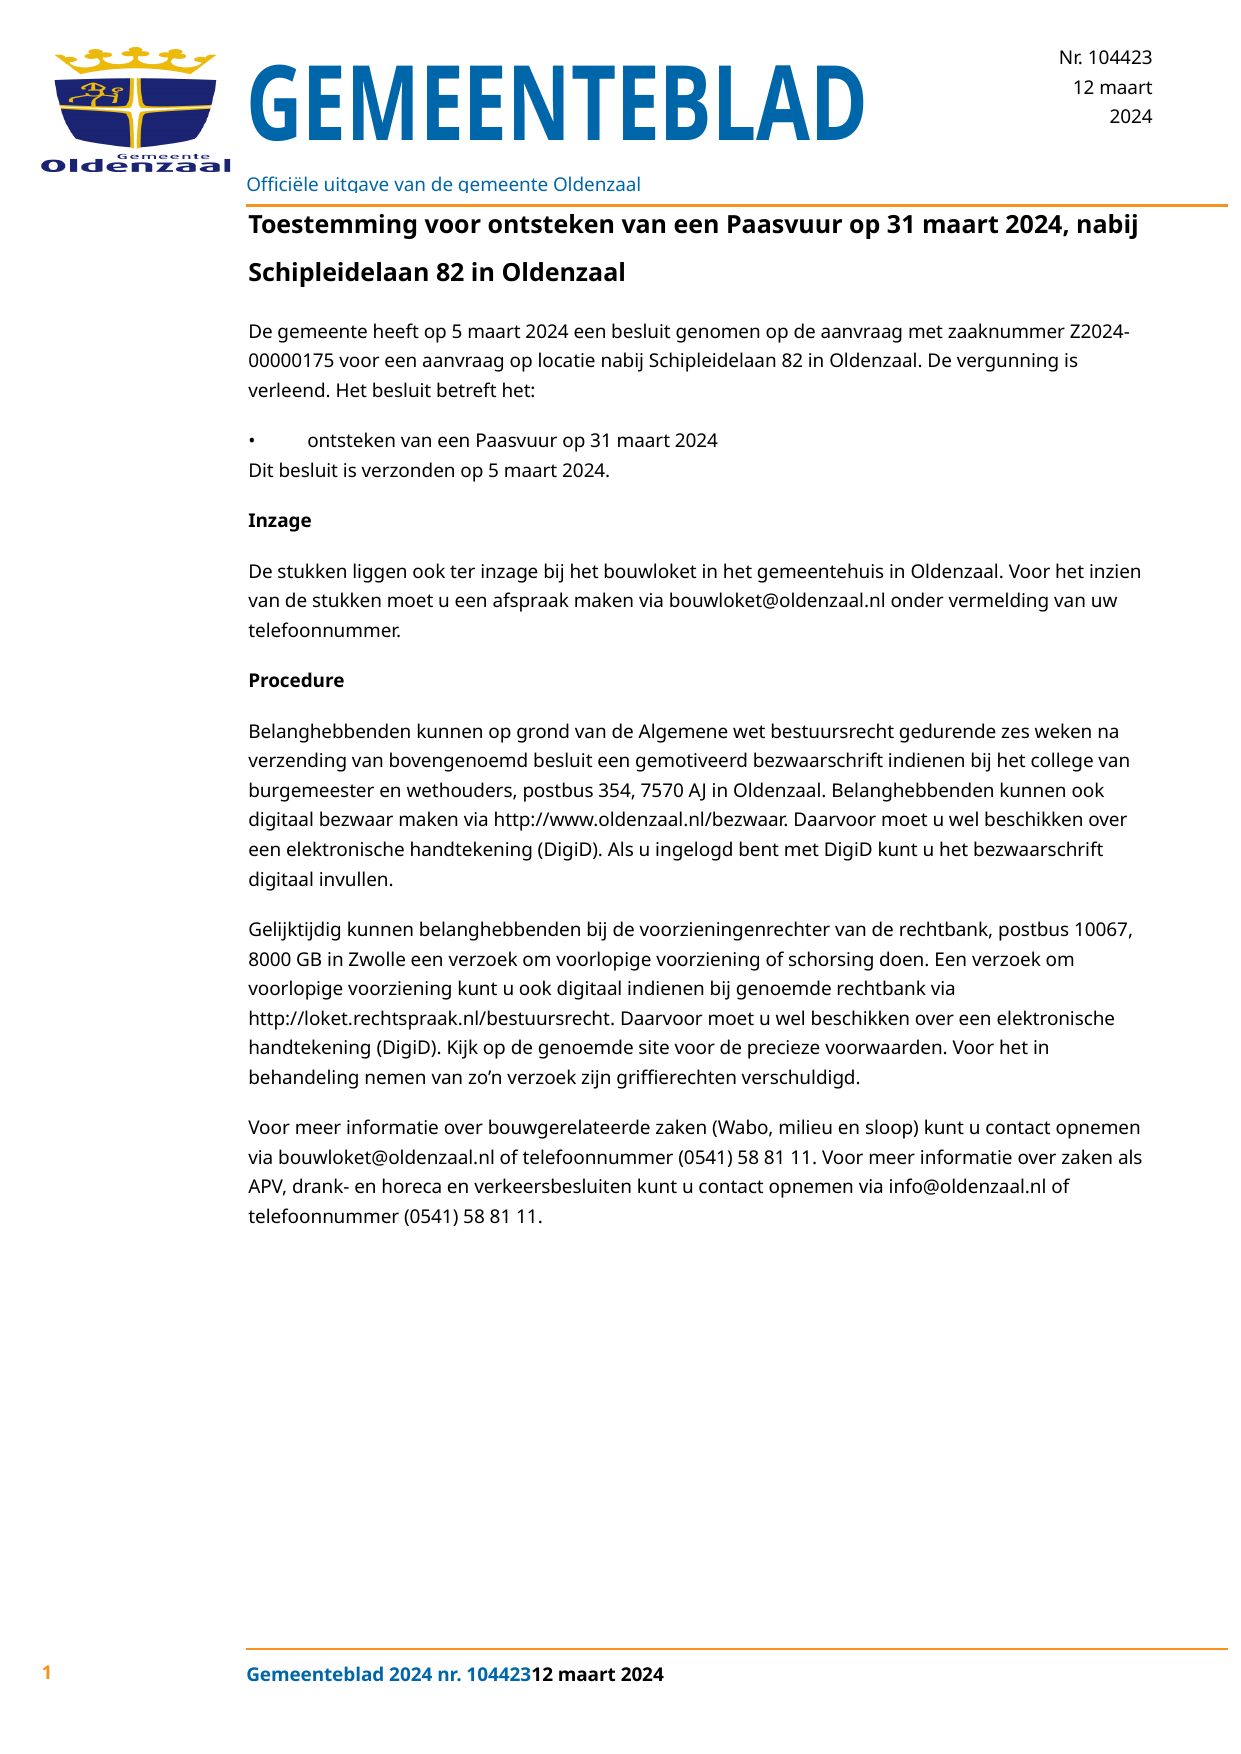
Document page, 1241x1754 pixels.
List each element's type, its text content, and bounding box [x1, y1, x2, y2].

picture [41, 47, 231, 172]
text Toestemming voor ontsteken van een Paasvuur op 31 maart 2024, nabij Schipleidelaan 82 in Oldenzaal [248, 207, 1152, 288]
text De stukken liggen ook ter inzage bij het bouwloket in het gemeentehuis in Oldenzaal. Voor het inzien van de stukken moet u een afspraak maken via bouwloket@oldenzaal.nl onder vermelding van uw telefoonnummer. [248, 558, 1152, 643]
text Procedure [248, 667, 1152, 693]
text Inzage [248, 507, 1152, 533]
text De gemeente heeft op 5 maart 2024 een besluit genomen op de aanvraag met zaaknummer Z2024-00000175 voor een aanvraag op locatie nabij Schipleidelaan 82 in Oldenzaal. De vergunning is verleend. Het besluit betreft het: [248, 318, 1152, 403]
list ontsteken van een Paasvuur op 31 maart 2024 [248, 427, 1152, 453]
text Voor meer informatie over bouwgerelateerde zaken (Wabo, milieu en sloop) kunt u contact opnemen via bouwloket@oldenzaal.nl of telefoonnummer (0541) 58 81 11. Voor meer informatie over zaken als APV, drank- en horeca en verkeersbesluiten kunt u contact opnemen via info@oldenzaal.nl of telefoonnummer (0541) 58 81 11. [248, 1114, 1152, 1229]
text Gelijktijdig kunnen belanghebbenden bij de voorzieningenrechter van de rechtbank, postbus 10067, 8000 GB in Zwolle een verzoek om voorlopige voorziening of schorsing doen. Een verzoek om voorlopige voorziening kunt u ook digitaal indienen bij genoemde rechtbank via http://loket.rechtspraak.nl/bestuursrecht. Daarvoor moet u wel beschikken over een elektronische handtekening (DigiD). Kijk op de genoemde site voor de precieze voorwaarden. Voor het in behandeling nemen van zo’n verzoek zijn griffierechten verschuldigd. [248, 916, 1152, 1090]
text Dit besluit is verzonden op 5 maart 2024. [248, 457, 1152, 483]
text Belanghebbenden kunnen op grond van de Algemene wet bestuursrecht gedurende zes weken na verzending van bovengenoemd besluit een gemotiveerd bezwaarschrift indienen bij het college van burgemeester en wethouders, postbus 354, 7570 AJ in Oldenzaal. Belanghebbenden kunnen ook digitaal bezwaar maken via http://www.oldenzaal.nl/bezwaar. Daarvoor moet u wel beschikken over een elektronische handtekening (DigiD). Als u ingelogd bent met DigiD kunt u het bezwaarschrift digitaal invullen. [248, 718, 1152, 892]
